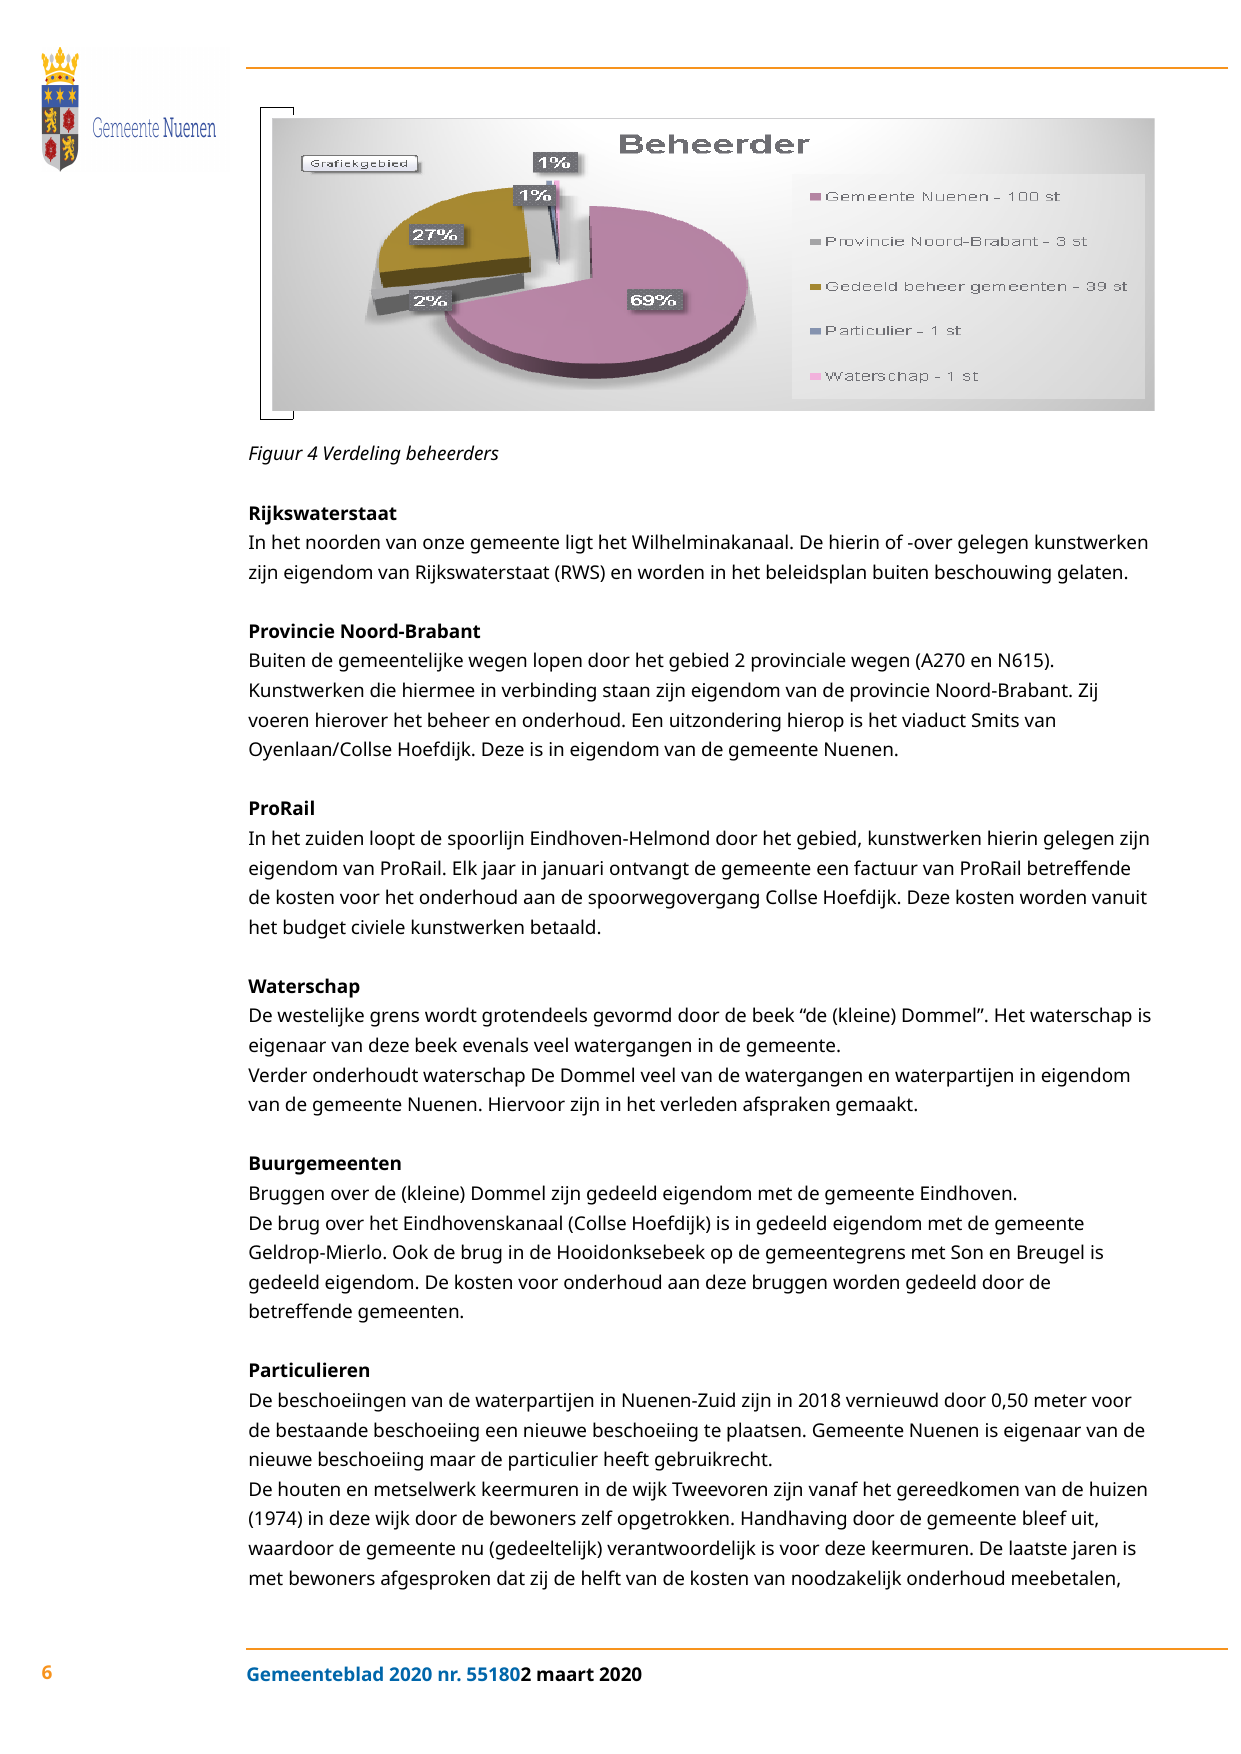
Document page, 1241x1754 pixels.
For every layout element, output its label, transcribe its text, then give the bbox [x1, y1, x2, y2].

text Provincie Noord-Brabant [248, 618, 1152, 644]
text Buiten de gemeentelijke wegen lopen door het gebied 2 provinciale wegen (A270 en N615). Kunstwerken die hiermee in verbinding staan zijn eigendom van de provincie Noord-Brabant. Zij voeren hierover het beheer en onderhoud. Een uitzondering hierop is het viaduct Smits van Oyenlaan/Collse Hoefdijk. Deze is in eigendom van de gemeente Nuenen. [248, 648, 1152, 762]
text Verder onderhoudt waterschap De Dommel veel van de watergangen en waterpartijen in eigendom van de gemeente Nuenen. Hiervoor zijn in het verleden afspraken gemaakt. [248, 1062, 1152, 1117]
text In het noorden van onze gemeente ligt het Wilhelminakanaal. De hierin of -over gelegen kunstwerken zijn eigendom van Rijkswaterstaat (RWS) en worden in het beleidsplan buiten beschouwing gelaten. [248, 529, 1152, 585]
picture [41, 47, 231, 172]
text Rijkswaterstaat [248, 500, 1152, 526]
text De houten en metselwerk keermuren in de wijk Tweevoren zijn vanaf het gereedkomen van de huizen (1974) in deze wijk door de bewoners zelf opgetrokken. Handhaving door de gemeente bleef uit, waardoor de gemeente nu (gedeeltelijk) verantwoordelijk is voor deze keermuren. De laatste jaren is met bewoners afgesproken dat zij de helft van de kosten van noodzakelijk onderhoud meebetalen, [248, 1476, 1152, 1591]
text Bruggen over de (kleine) Dommel zijn gedeeld eigendom met de gemeente Eindhoven. [248, 1180, 1152, 1206]
text De westelijke grens wordt grotendeels gevormd door de beek “de (kleine) Dommel”. Het waterschap is eigenaar van deze beek evenals veel watergangen in de gemeente. [248, 1003, 1152, 1058]
text Buurgemeenten [248, 1151, 1152, 1176]
text Waterschap [248, 973, 1152, 999]
text De brug over het Eindhovenskanaal (Collse Hoefdijk) is in gedeeld eigendom met de gemeente Geldrop-Mierlo. Ook de brug in de Hooidonksebeek op de gemeentegrens met Son en Breugel is gedeeld eigendom. De kosten voor onderhoud aan deze bruggen worden gedeeld door de betreffende gemeenten. [248, 1210, 1152, 1324]
text Figuur 4 Verdeling beheerders [248, 441, 1152, 466]
text ProRail [248, 796, 1152, 821]
text Particulieren [248, 1358, 1152, 1383]
text In het zuiden loopt de spoorlijn Eindhoven-Helmond door het gebied, kunstwerken hierin gelegen zijn eigendom van ProRail. Elk jaar in januari ontvangt de gemeente een factuur van ProRail betreffende de kosten voor het onderhoud aan de spoorwegovergang Collse Hoefdijk. Deze kosten worden vanuit het budget civiele kunstwerken betaald. [248, 825, 1152, 940]
picture [268, 115, 1155, 411]
text De beschoeiingen van de waterpartijen in Nuenen-Zuid zijn in 2018 vernieuwd door 0,50 meter voor de bestaande beschoeiing een nieuwe beschoeiing te plaatsen. Gemeente Nuenen is eigenaar van de nieuwe beschoeiing maar de particulier heeft gebruikrecht. [248, 1387, 1152, 1472]
